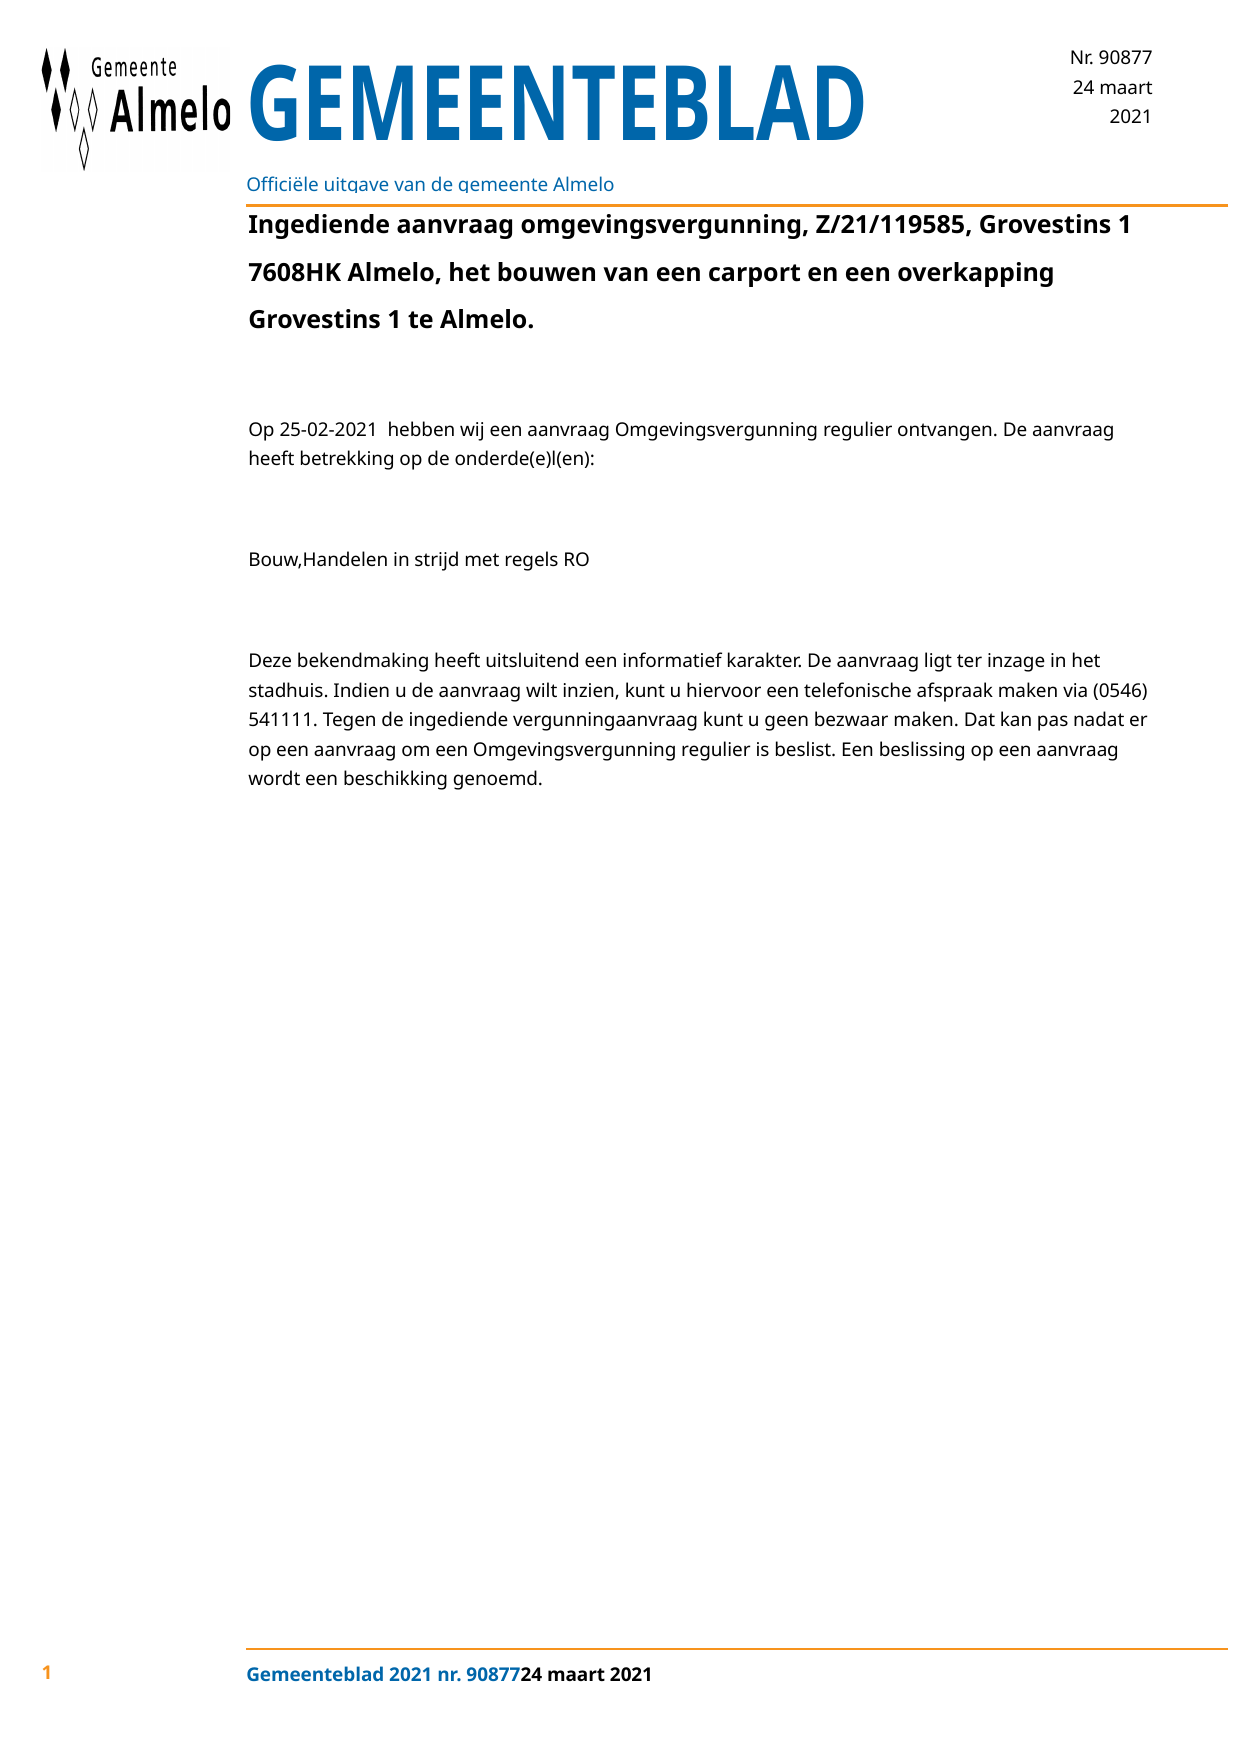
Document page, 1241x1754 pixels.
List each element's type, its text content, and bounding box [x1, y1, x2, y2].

text Op 25-02-2021 hebben wij een aanvraag Omgevingsvergunning regulier ontvangen. De aanvraag heeft betrekking op de onderde(e)l(en): [248, 416, 1152, 471]
text Ingediende aanvraag omgevingsvergunning, Z/21/119585, Grovestins 1 7608HK Almelo, het bouwen van een carport en een overkapping Grovestins 1 te Almelo. [248, 207, 1152, 336]
text Deze bekendmaking heeft uitsluitend een informatief karakter. De aanvraag ligt ter inzage in het stadhuis. Indien u de aanvraag wilt inzien, kunt u hiervoor een telefonische afspraak maken via (0546) 541111. Tegen de ingediende vergunningaanvraag kunt u geen bezwaar maken. Dat kan pas nadat er op een aanvraag om een Omgevingsvergunning regulier is beslist. Een beslissing op een aanvraag wordt een beschikking genoemd. [248, 647, 1152, 791]
picture [41, 47, 231, 172]
text Bouw,Handelen in strijd met regels RO [248, 546, 1152, 572]
